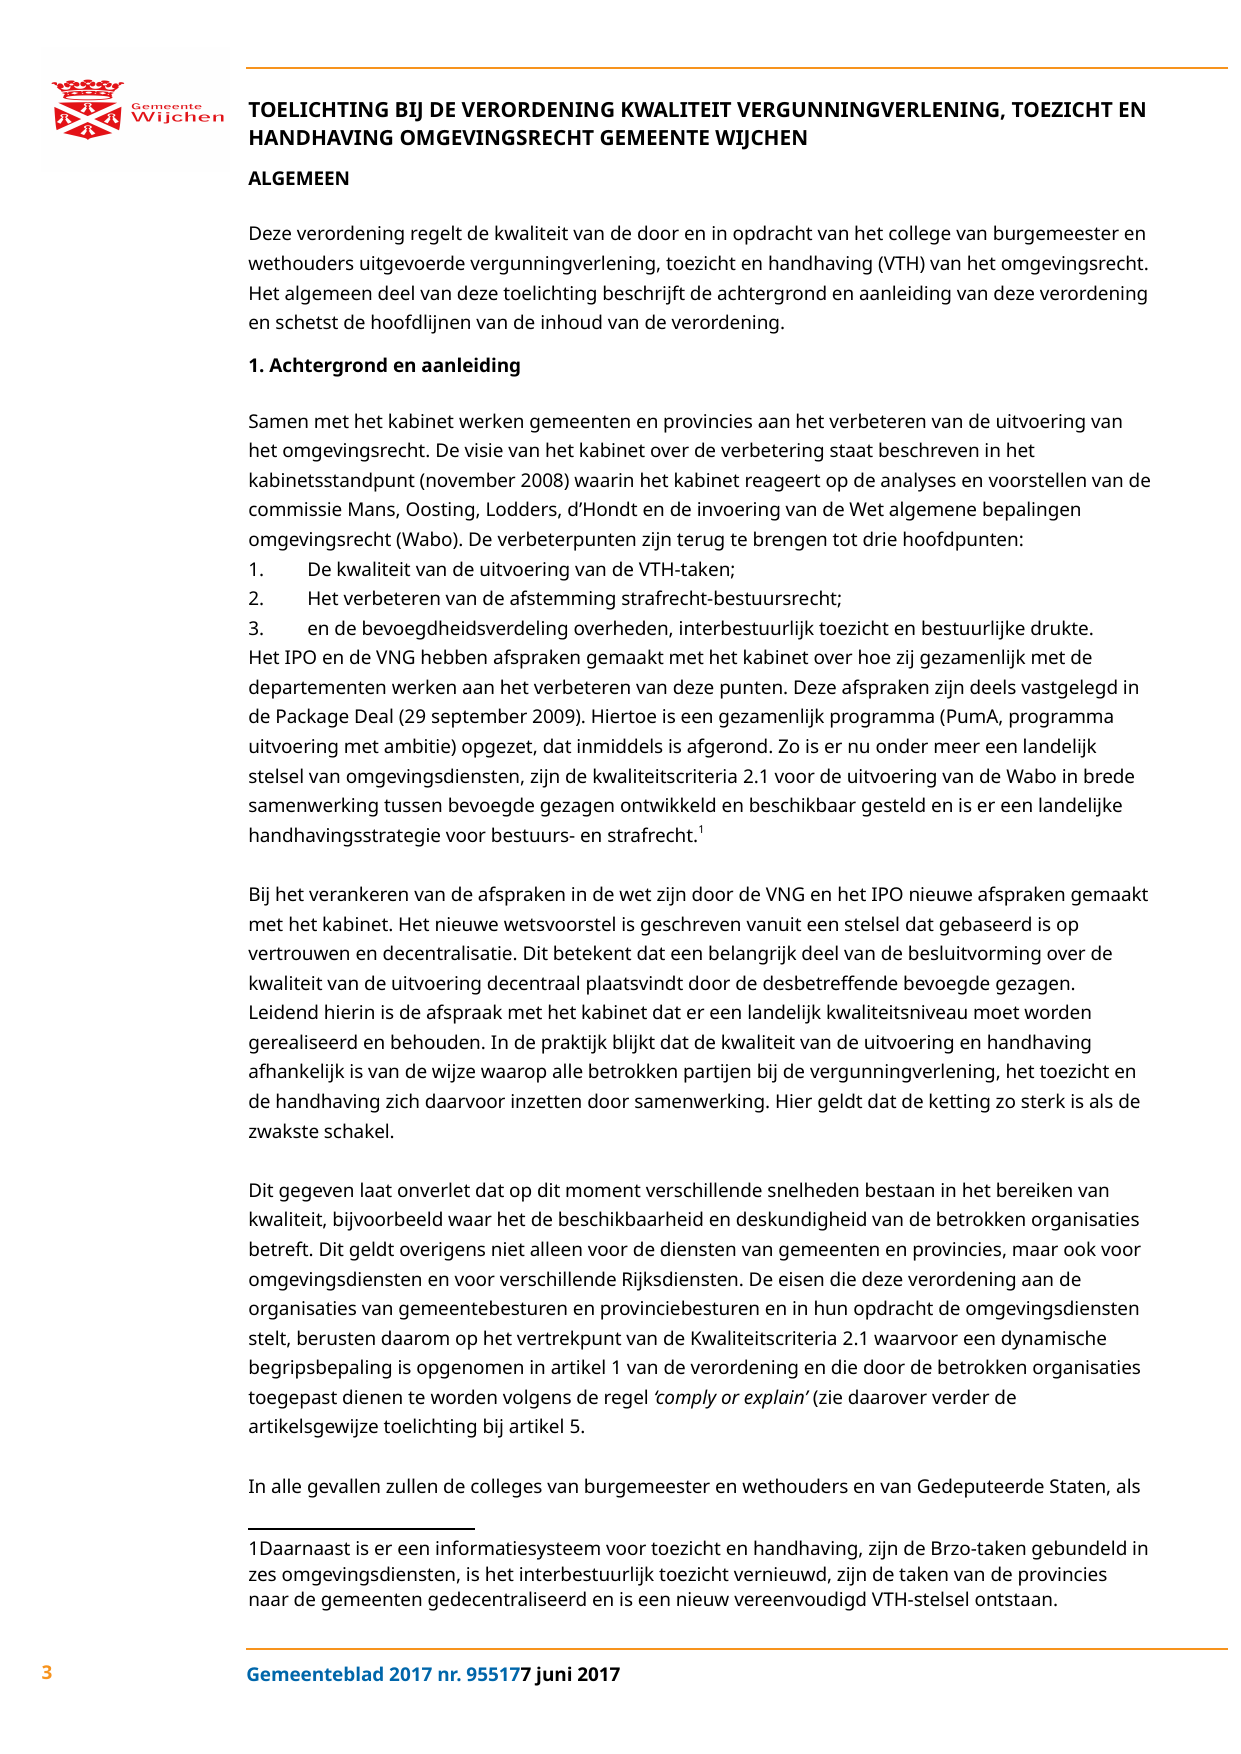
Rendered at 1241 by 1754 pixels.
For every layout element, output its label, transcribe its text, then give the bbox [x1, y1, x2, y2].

list en de bevoegdheidsverdeling overheden, interbestuurlijk toezicht en bestuurlijke drukte. [248, 615, 1152, 641]
text Samen met het kabinet werken gemeenten en provincies aan het verbeteren van de uitvoering van het omgevingsrecht. De visie van het kabinet over de verbetering staat beschreven in het kabinetsstandpunt (november 2008) waarin het kabinet reageert op de analyses en voorstellen van de commissie Mans, Oosting, Lodders, d’Hondt en de invoering van de Wet algemene bepalingen omgevingsrecht (Wabo). De verbeterpunten zijn terug te brengen tot drie hoofdpunten: [248, 408, 1152, 552]
list Het verbeteren van de afstemming strafrecht-bestuursrecht; [248, 585, 1152, 611]
text 1. Achtergrond en aanleiding [248, 352, 1152, 378]
text Daarnaast is er een informatiesysteem voor toezicht en handhaving, zijn de Brzo-taken gebundeld in zes omgevingsdiensten, is het interbestuurlijk toezicht vernieuwd, zijn de taken van de provincies naar de gemeenten gedecentraliseerd en is een nieuw vereenvoudigd VTH-stelsel ontstaan. [248, 1535, 1152, 1612]
text Het IPO en de VNG hebben afspraken gemaakt met het kabinet over hoe zij gezamenlijk met de departementen werken aan het verbeteren van deze punten. Deze afspraken zijn deels vastgelegd in de Package Deal (29 september 2009). Hiertoe is een gezamenlijk programma (PumA, programma uitvoering met ambitie) opgezet, dat inmiddels is afgerond. Zo is er nu onder meer een landelijk stelsel van omgevingsdiensten, zijn de kwaliteitscriteria 2.1 voor de uitvoering van de Wabo in brede samenwerking tussen bevoegde gezagen ontwikkeld en beschikbaar gesteld en is er een landelijke handhavingsstrategie voor bestuurs- en strafrecht. [248, 644, 1152, 848]
text Bij het verankeren van de afspraken in de wet zijn door de VNG en het IPO nieuwe afspraken gemaakt met het kabinet. Het nieuwe wetsvoorstel is geschreven vanuit een stelsel dat gebaseerd is op vertrouwen en decentralisatie. Dit betekent dat een belangrijk deel van de besluitvorming over de kwaliteit van de uitvoering decentraal plaatsvindt door de desbetreffende bevoegde gezagen. Leidend hierin is de afspraak met het kabinet dat er een landelijk kwaliteitsniveau moet worden gerealiseerd en behouden. In de praktijk blijkt dat de kwaliteit van de uitvoering en handhaving afhankelijk is van de wijze waarop alle betrokken partijen bij de vergunningverlening, het toezicht en de handhaving zich daarvoor inzetten door samenwerking. Hier geldt dat de ketting zo sterk is als de zwakste schakel. [248, 881, 1152, 1143]
text Dit gegeven laat onverlet dat op dit moment verschillende snelheden bestaan in het bereiken van kwaliteit, bijvoorbeeld waar het de beschikbaarheid en deskundigheid van de betrokken organisaties betreft. Dit geldt overigens niet alleen voor de diensten van gemeenten en provincies, maar ook voor omgevingsdiensten en voor verschillende Rijksdiensten. De eisen die deze verordening aan de organisaties van gemeentebesturen en provinciebesturen en in hun opdracht de omgevingsdiensten stelt, berusten daarom op het vertrekpunt van de Kwaliteitscriteria 2.1 waarvoor een dynamische begripsbepaling is opgenomen in artikel 1 van de verordening en die door de betrokken organisaties toegepast dienen te worden volgens de regel ‘comply or explain’ (zie daarover verder de artikelsgewijze toelichting bij artikel 5. [248, 1177, 1152, 1439]
text ALGEMEEN [248, 165, 1152, 191]
text TOELICHTING BIJ DE VERORDENING KWALITEIT VERGUNNINGVERLENING, TOEZICHT EN HANDHAVING OMGEVINGSRECHT GEMEENTE WIJCHEN [248, 95, 1152, 152]
text Deze verordening regelt de kwaliteit van de door en in opdracht van het college van burgemeester en wethouders uitgevoerde vergunningverlening, toezicht en handhaving (VTH) van het omgevingsrecht. Het algemeen deel van deze toelichting beschrijft de achtergrond en aanleiding van deze verordening en schetst de hoofdlijnen van de inhoud van de verordening. [248, 221, 1152, 335]
picture [41, 47, 231, 172]
text In alle gevallen zullen de colleges van burgemeester en wethouders en van Gedeputeerde Staten, als [248, 1473, 1152, 1498]
list De kwaliteit van de uitvoering van de VTH-taken; [248, 556, 1152, 581]
